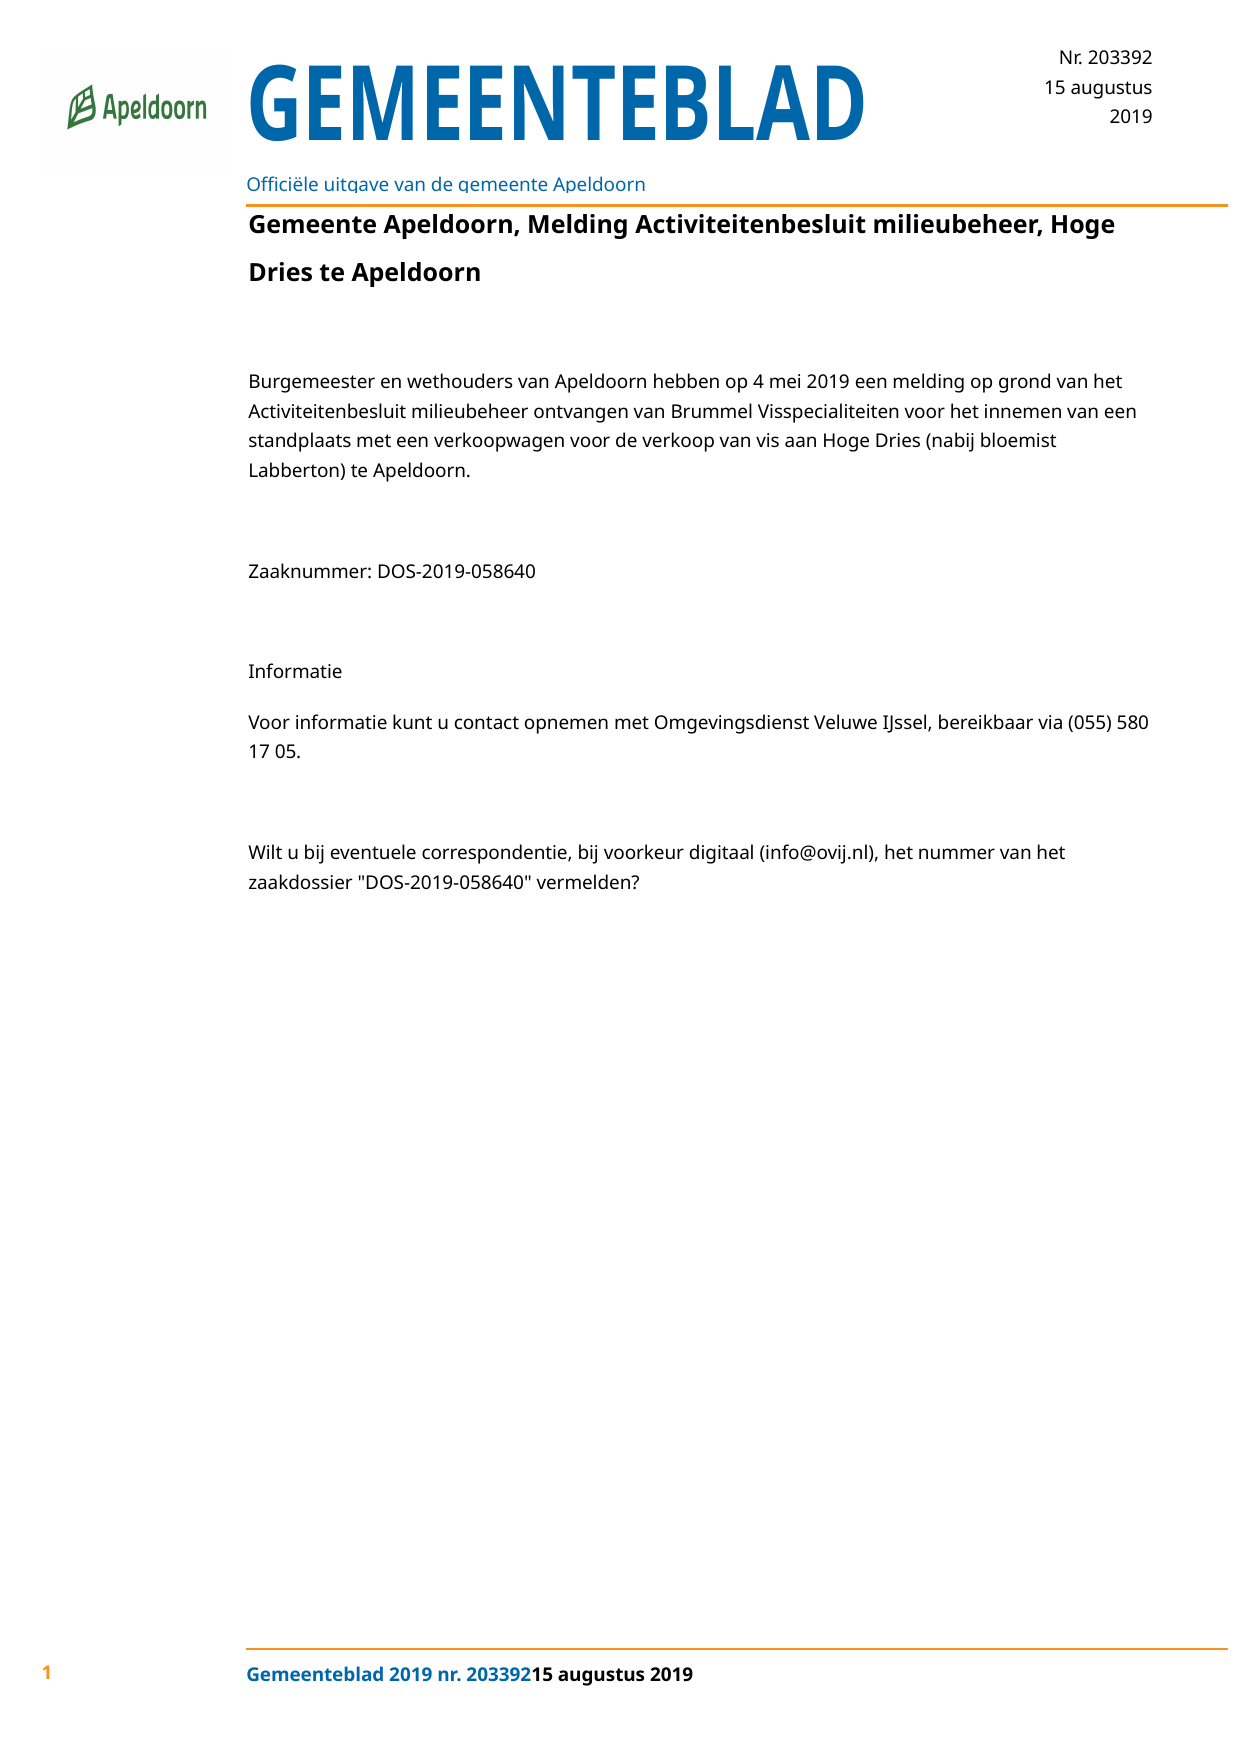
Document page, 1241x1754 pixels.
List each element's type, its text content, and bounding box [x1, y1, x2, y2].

picture [41, 47, 231, 172]
text Wilt u bij eventuele correspondentie, bij voorkeur digitaal (info@ovij.nl), het nummer van het zaakdossier "DOS-2019-058640" vermelden? [248, 839, 1152, 895]
text Informatie [248, 659, 1152, 684]
text Burgemeester en wethouders van Apeldoorn hebben op 4 mei 2019 een melding op grond van het Activiteitenbesluit milieubeheer ontvangen van Brummel Visspecialiteiten voor het innemen van een standplaats met een verkoopwagen voor de verkoop van vis aan Hoge Dries (nabij bloemist Labberton) te Apeldoorn. [248, 368, 1152, 483]
text Voor informatie kunt u contact opnemen met Omgevingsdienst Veluwe IJssel, bereikbaar via (055) 580 17 05. [248, 709, 1152, 764]
text Zaaknummer: DOS-2019-058640 [248, 558, 1152, 584]
text Gemeente Apeldoorn, Melding Activiteitenbesluit milieubeheer, Hoge Dries te Apeldoorn [248, 207, 1152, 288]
